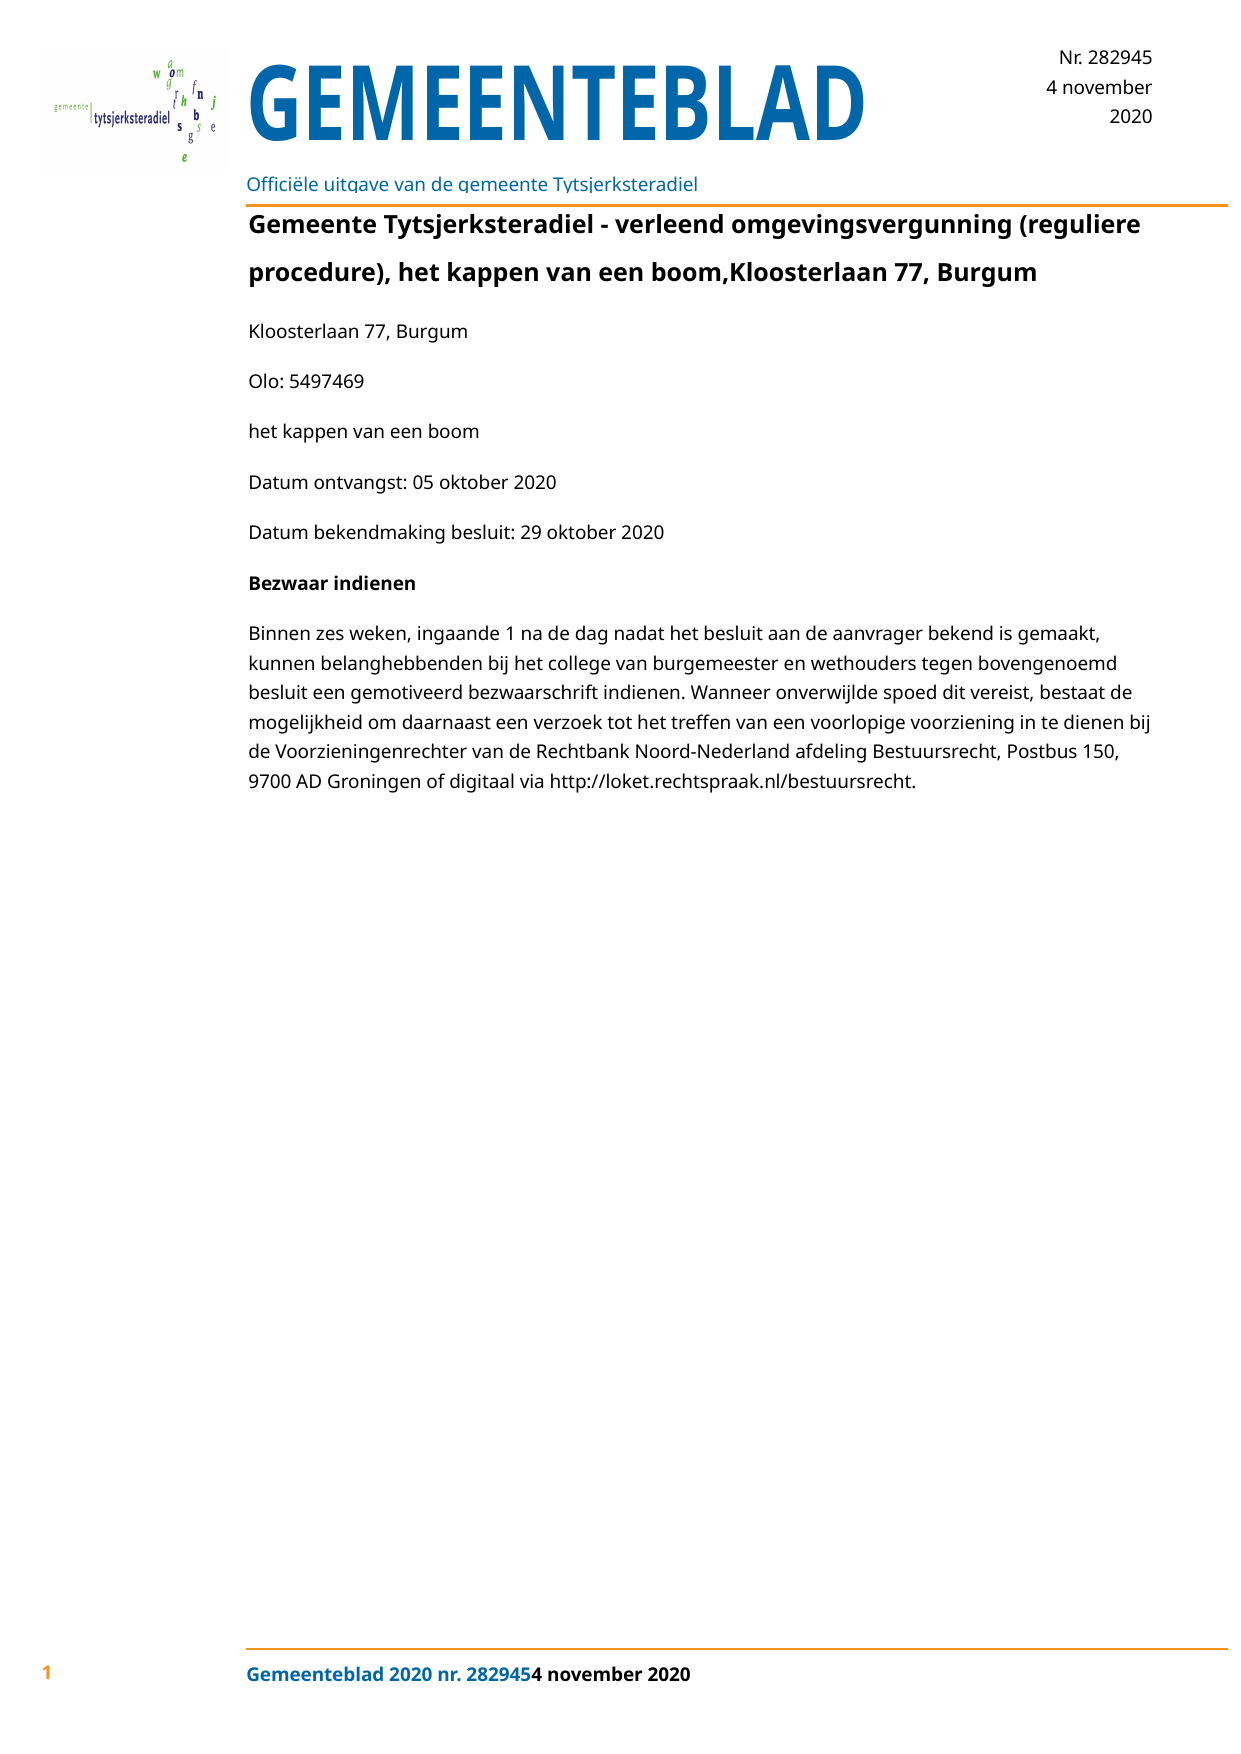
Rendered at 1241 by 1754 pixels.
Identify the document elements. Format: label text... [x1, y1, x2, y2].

text Datum ontvangst: 05 oktober 2020 [248, 469, 1152, 495]
picture [41, 47, 231, 172]
text Bezwaar indienen [248, 570, 1152, 596]
text Olo: 5497469 [248, 368, 1152, 394]
text Datum bekendmaking besluit: 29 oktober 2020 [248, 519, 1152, 545]
text Binnen zes weken, ingaande 1 na de dag nadat het besluit aan de aanvrager bekend is gemaakt, kunnen belanghebbenden bij het college van burgemeester en wethouders tegen bovengenoemd besluit een gemotiveerd bezwaarschrift indienen. Wanneer onverwijlde spoed dit vereist, bestaat de mogelijkheid om daarnaast een verzoek tot het treffen van een voorlopige voorziening in te dienen bij de Voorzieningenrechter van de Rechtbank Noord-Nederland afdeling Bestuursrecht, Postbus 150, 9700 AD Groningen of digitaal via http://loket.rechtspraak.nl/bestuursrecht. [248, 620, 1152, 794]
text het kappen van een boom [248, 419, 1152, 444]
text Kloosterlaan 77, Burgum [248, 318, 1152, 344]
text Gemeente Tytsjerksteradiel - verleend omgevingsvergunning (reguliere procedure), het kappen van een boom,Kloosterlaan 77, Burgum [248, 207, 1152, 288]
